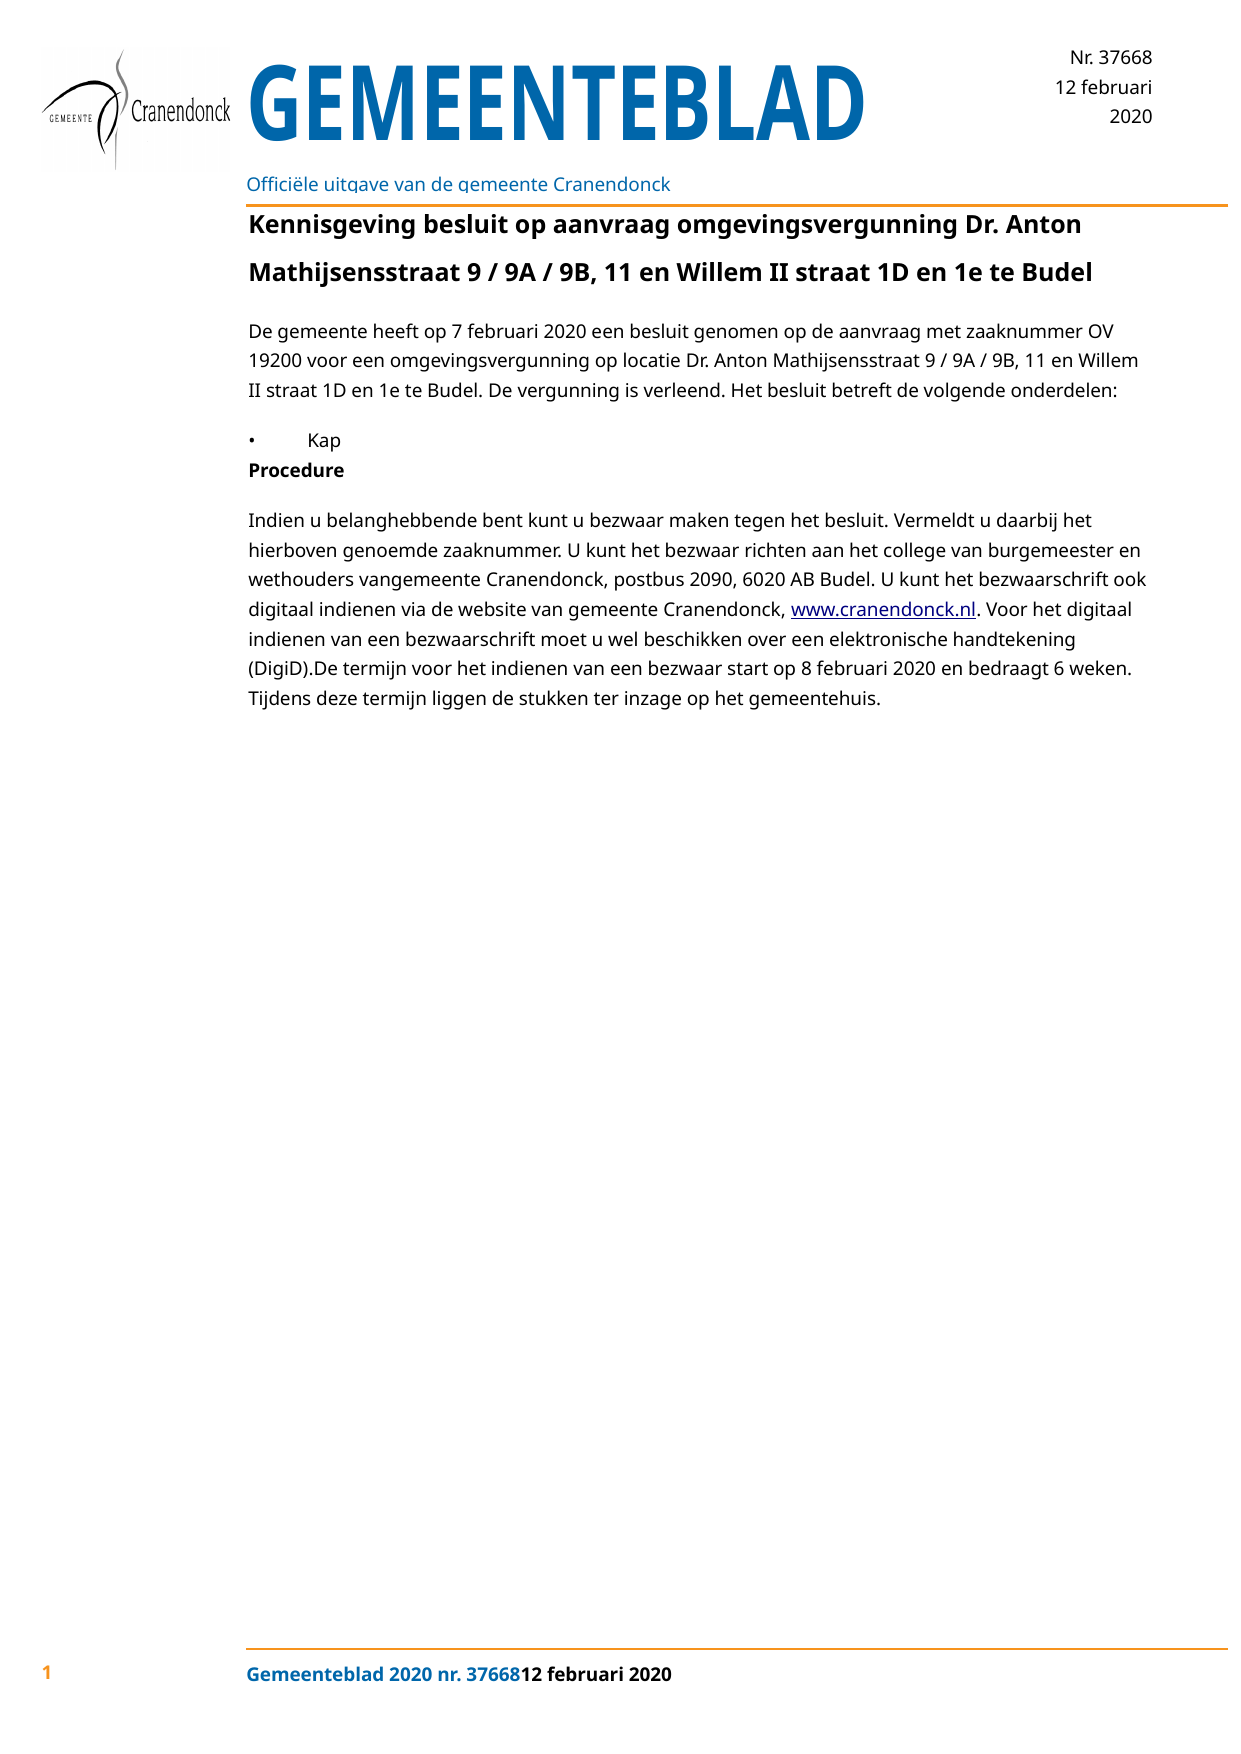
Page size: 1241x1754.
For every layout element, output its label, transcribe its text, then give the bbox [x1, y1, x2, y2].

text Kennisgeving besluit op aanvraag omgevingsvergunning Dr. Anton Mathijsensstraat 9 / 9A / 9B, 11 en Willem II straat 1D en 1e te Budel [248, 207, 1152, 288]
text Indien u belanghebbende bent kunt u bezwaar maken tegen het besluit. Vermeldt u daarbij het hierboven genoemde zaaknummer. U kunt het bezwaar richten aan het college van burgemeester en wethouders vangemeente Cranendonck, postbus 2090, 6020 AB Budel. U kunt het bezwaarschrift ook digitaal indienen via de website van gemeente Cranendonck, www.cranendonck.nl. Voor het digitaal indienen van een bezwaarschrift moet u wel beschikken over een elektronische handtekening (DigiD).De termijn voor het indienen van een bezwaar start op 8 februari 2020 en bedraagt 6 weken. Tijdens deze termijn liggen de stukken ter inzage op het gemeentehuis. [248, 507, 1152, 711]
text Procedure [248, 457, 1152, 483]
text De gemeente heeft op 7 februari 2020 een besluit genomen op de aanvraag met zaaknummer OV 19200 voor een omgevingsvergunning op locatie Dr. Anton Mathijsensstraat 9 / 9A / 9B, 11 en Willem II straat 1D en 1e te Budel. De vergunning is verleend. Het besluit betreft de volgende onderdelen: [248, 318, 1152, 403]
list Kap [248, 427, 1152, 453]
picture [41, 47, 231, 172]
